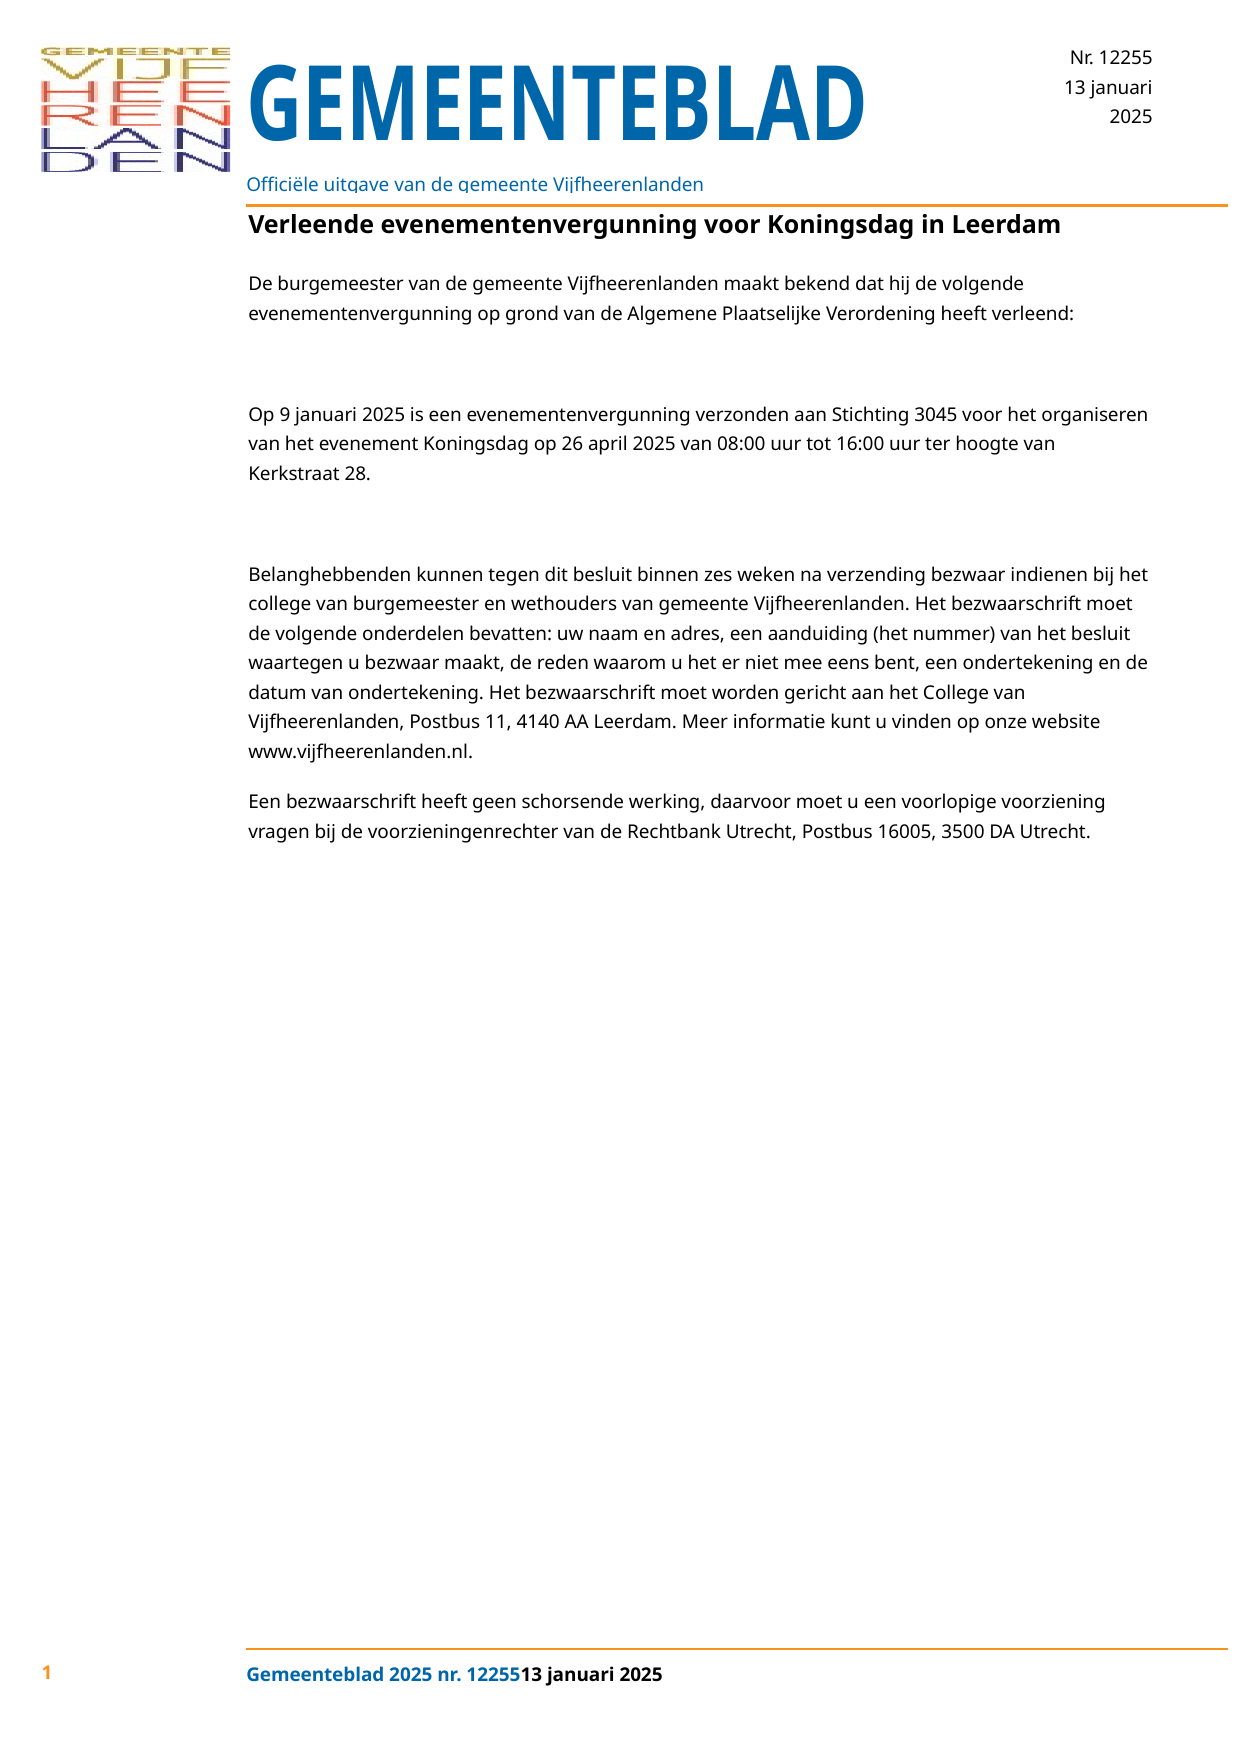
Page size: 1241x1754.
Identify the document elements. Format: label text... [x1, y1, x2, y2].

text Op 9 januari 2025 is een evenementenvergunning verzonden aan Stichting 3045 voor het organiseren van het evenement Koningsdag op 26 april 2025 van 08:00 uur tot 16:00 uur ter hoogte van Kerkstraat 28. [248, 401, 1152, 486]
text Een bezwaarschrift heeft geen schorsende werking, daarvoor moet u een voorlopige voorziening vragen bij de voorzieningenrechter van de Rechtbank Utrecht, Postbus 16005, 3500 DA Utrecht. [248, 789, 1152, 844]
text Belanghebbenden kunnen tegen dit besluit binnen zes weken na verzending bezwaar indienen bij het college van burgemeester en wethouders van gemeente Vijfheerenlanden. Het bezwaarschrift moet de volgende onderdelen bevatten: uw naam en adres, een aanduiding (het nummer) van het besluit waartegen u bezwaar maakt, de reden waarom u het er niet mee eens bent, een ondertekening en de datum van ondertekening. Het bezwaarschrift moet worden gericht aan het College van Vijfheerenlanden, Postbus 11, 4140 AA Leerdam. Meer informatie kunt u vinden op onze website www.vijfheerenlanden.nl. [248, 561, 1152, 764]
text De burgemeester van de gemeente Vijfheerenlanden maakt bekend dat hij de volgende evenementenvergunning op grond van de Algemene Plaatselijke Verordening heeft verleend: [248, 270, 1152, 326]
text Verleende evenementenvergunning voor Koningsdag in Leerdam [248, 207, 1152, 241]
picture [41, 47, 231, 172]
